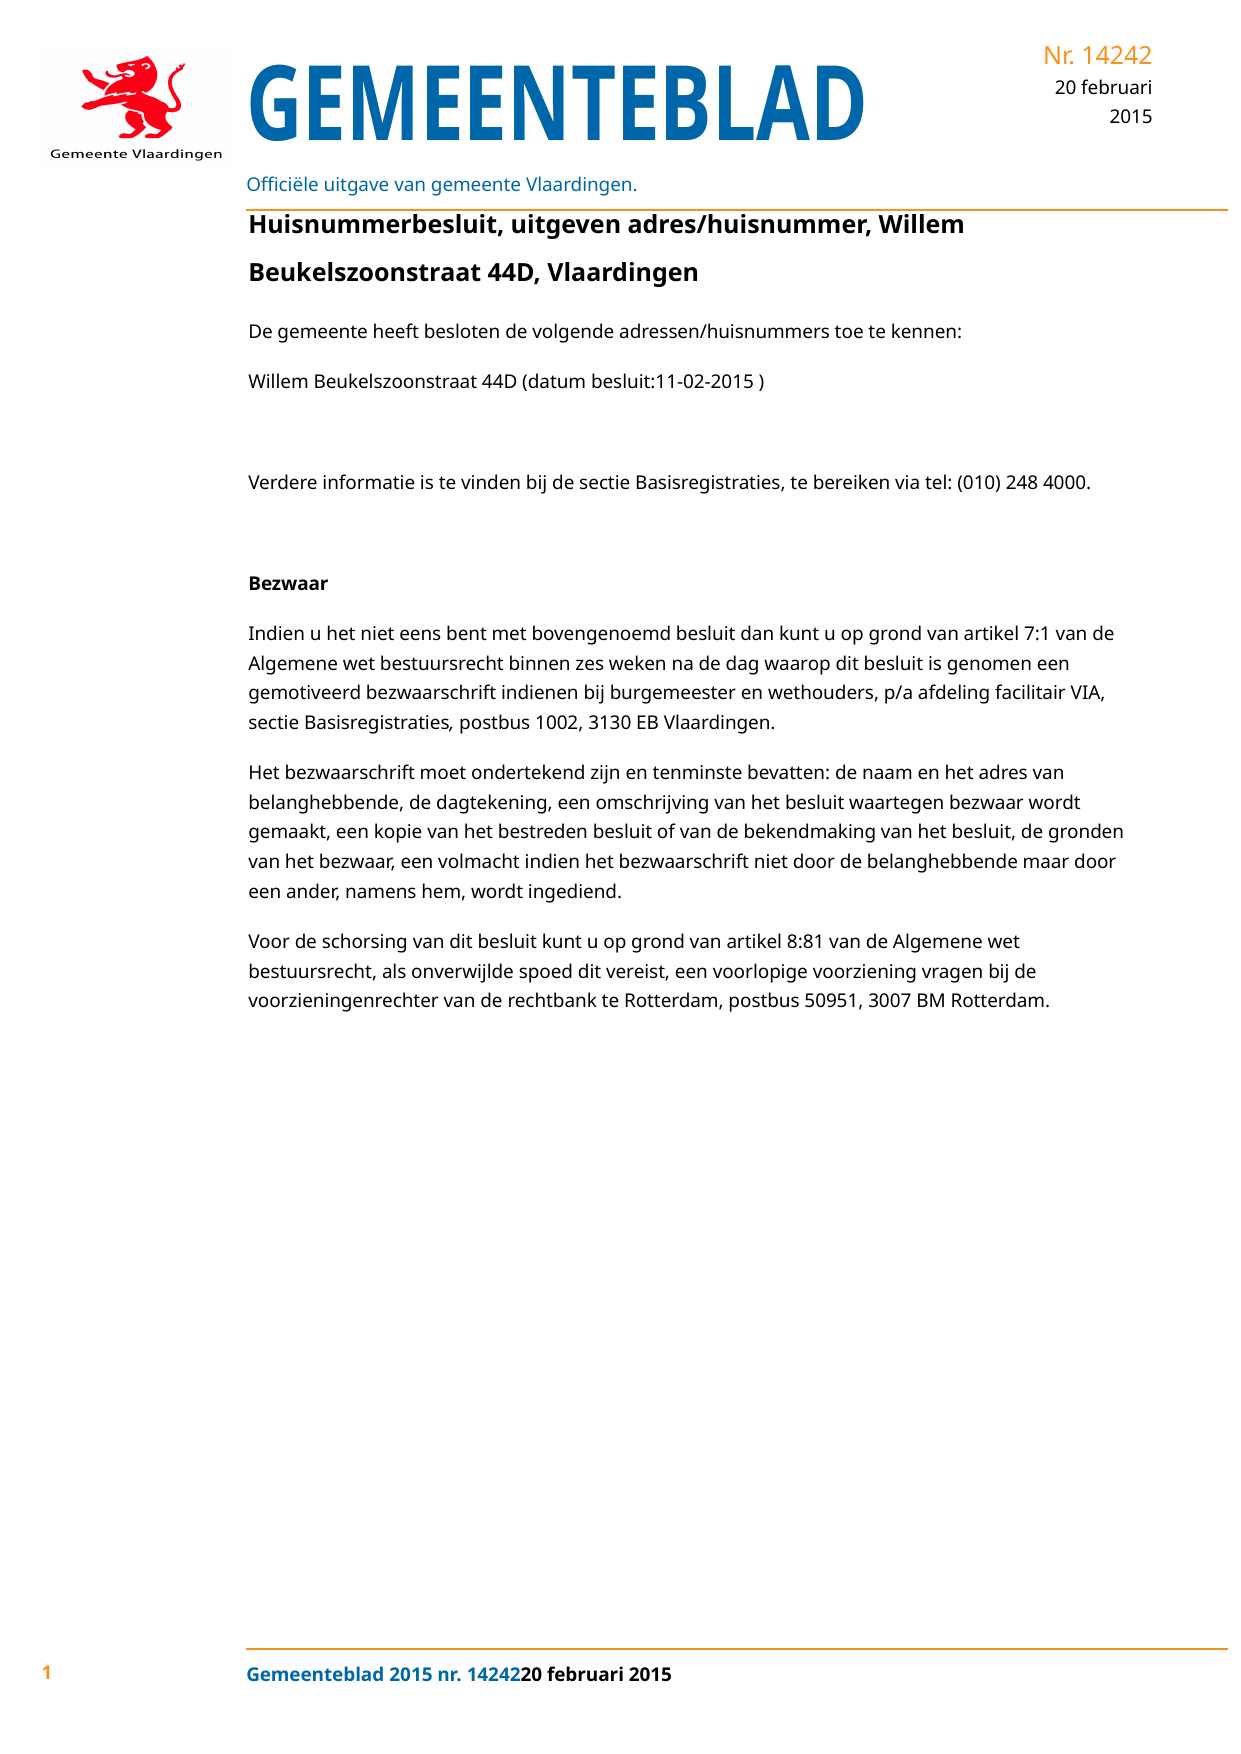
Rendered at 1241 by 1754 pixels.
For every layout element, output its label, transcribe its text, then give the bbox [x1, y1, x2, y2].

text Bezwaar [248, 570, 1152, 596]
text Verdere informatie is te vinden bij de sectie Basisregistraties, te bereiken via tel: (010) 248 4000. [248, 469, 1152, 495]
text Willem Beukelszoonstraat 44D (datum besluit:11-02-2015 ) [248, 368, 1152, 394]
text Indien u het niet eens bent met bovengenoemd besluit dan kunt u op grond van artikel 7:1 van de Algemene wet bestuursrecht binnen zes weken na de dag waarop dit besluit is genomen een gemotiveerd bezwaarschrift indienen bij burgemeester en wethouders, p/a afdeling facilitair VIA, sectie Basisregistraties, postbus 1002, 3130 EB Vlaardingen. [248, 620, 1152, 735]
text Het bezwaarschrift moet ondertekend zijn en tenminste bevatten: de naam en het adres van belanghebbende, de dagtekening, een omschrijving van het besluit waartegen bezwaar wordt gemaakt, een kopie van het bestreden besluit of van de bekendmaking van het besluit, de gronden van het bezwaar, een volmacht indien het bezwaarschrift niet door de belanghebbende maar door een ander, namens hem, wordt ingediend. [248, 759, 1152, 904]
text Huisnummerbesluit, uitgeven adres/huisnummer, Willem Beukelszoonstraat 44D, Vlaardingen [248, 211, 1152, 288]
text Voor de schorsing van dit besluit kunt u op grond van artikel 8:81 van de Algemene wet bestuursrecht, als onverwijlde spoed dit vereist, een voorlopige voorziening vragen bij de voorzieningenrechter van de rechtbank te Rotterdam, postbus 50951, 3007 BM Rotterdam. [248, 928, 1152, 1013]
picture [41, 47, 231, 172]
text De gemeente heeft besloten de volgende adressen/huisnummers toe te kennen: [248, 318, 1152, 344]
